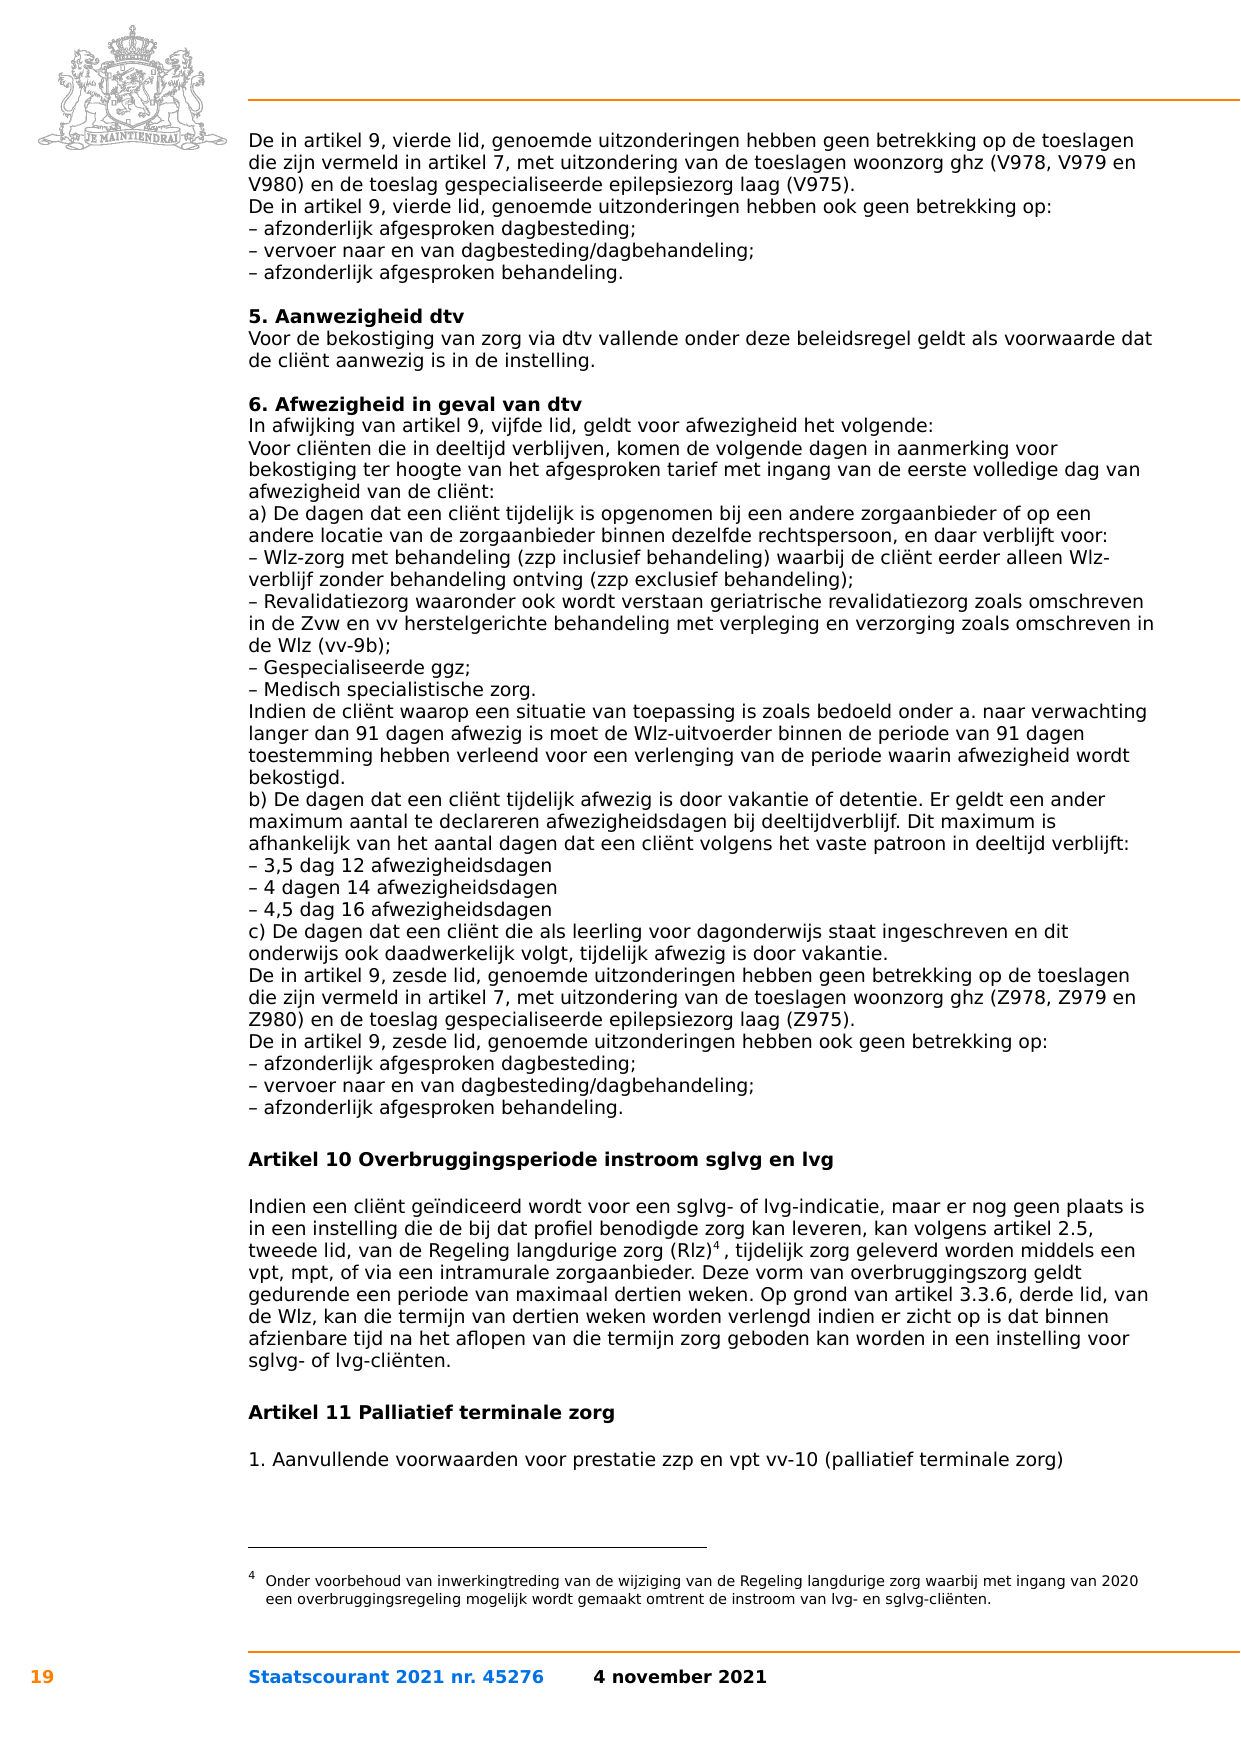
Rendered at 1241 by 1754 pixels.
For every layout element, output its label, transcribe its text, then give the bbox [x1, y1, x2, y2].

text De in artikel 9, zesde lid, genoemde uitzonderingen hebben ook geen betrekking op: [248, 1031, 1163, 1053]
text b) De dagen dat een cliënt tijdelijk afwezig is door vakantie of detentie. Er geldt een ander maximum aantal te declareren afwezigheidsdagen bij deeltijdverblijf. Dit maximum is afhankelijk van het aantal dagen dat een cliënt volgens het vaste patroon in deeltijd verblijft: [248, 789, 1163, 855]
text – afzonderlijk afgesproken behandeling. [248, 1097, 1163, 1119]
text De in artikel 9, zesde lid, genoemde uitzonderingen hebben geen betrekking op de toeslagen die zijn vermeld in artikel 7, met uitzondering van de toeslagen woonzorg ghz (Z978, Z979 en Z980) en de toeslag gespecialiseerde epilepsiezorg laag (Z975). [248, 965, 1163, 1031]
text – vervoer naar en van dagbesteding/dagbehandeling; [248, 240, 1163, 262]
subtitle 5. Aanwezigheid dtv [248, 306, 1163, 328]
text Indien een cliënt geïndiceerd wordt voor een sglvg- of lvg-indicatie, maar er nog geen plaats is in een instelling die de bij dat profiel benodigde zorg kan leveren, kan volgens artikel 2.5, tweede lid, van de Regeling langdurige zorg (Rlz), tijdelijk zorg geleverd worden middels een vpt, mpt, of via een intramurale zorgaanbieder. Deze vorm van overbruggingszorg geldt gedurende een periode van maximaal dertien weken. Op grond van artikel 3.3.6, derde lid, van de Wlz, kan die termijn van dertien weken worden verlengd indien er zicht op is dat binnen afzienbare tijd na het aflopen van die termijn zorg geboden kan worden in een instelling voor sglvg- of lvg-cliënten. [248, 1196, 1163, 1372]
text – Medisch specialistische zorg. [248, 679, 1163, 701]
text De in artikel 9, vierde lid, genoemde uitzonderingen hebben ook geen betrekking op: [248, 196, 1163, 218]
text – 4,5 dag 16 afwezigheidsdagen [248, 899, 1163, 921]
text – afzonderlijk afgesproken behandeling. [248, 262, 1163, 284]
text In afwijking van artikel 9, vijfde lid, geldt voor afwezigheid het volgende: [248, 415, 1163, 437]
text Onder voorbehoud van inwerkingtreding van de wijziging van de Regeling langdurige zorg waarbij met ingang van 2020 een overbruggingsregeling mogelijk wordt gemaakt omtrent de instroom van lvg- en sglvg-cliënten. [248, 1569, 1163, 1608]
text De in artikel 9, vierde lid, genoemde uitzonderingen hebben geen betrekking op de toeslagen die zijn vermeld in artikel 7, met uitzondering van de toeslagen woonzorg ghz (V978, V979 en V980) en de toeslag gespecialiseerde epilepsiezorg laag (V975). [248, 130, 1163, 196]
text c) De dagen dat een cliënt die als leerling voor dagonderwijs staat ingeschreven en dit onderwijs ook daadwerkelijk volgt, tijdelijk afwezig is door vakantie. [248, 921, 1163, 965]
subtitle 6. Afwezigheid in geval van dtv [248, 393, 1163, 415]
text – Revalidatiezorg waaronder ook wordt verstaan geriatrische revalidatiezorg zoals omschreven in de Zvw en vv herstelgerichte behandeling met verpleging en verzorging zoals omschreven in de Wlz (vv-9b); [248, 591, 1163, 657]
text a) De dagen dat een cliënt tijdelijk is opgenomen bij een andere zorgaanbieder of op een andere locatie van de zorgaanbieder binnen dezelfde rechtspersoon, en daar verblijft voor: [248, 503, 1163, 547]
text – Wlz-zorg met behandeling (zzp inclusief behandeling) waarbij de cliënt eerder alleen Wlz-verblijf zonder behandeling ontving (zzp exclusief behandeling); [248, 547, 1163, 591]
text – vervoer naar en van dagbesteding/dagbehandeling; [248, 1075, 1163, 1097]
subtitle Artikel 10 Overbruggingsperiode instroom sglvg en lvg [248, 1149, 1163, 1171]
text – afzonderlijk afgesproken dagbesteding; [248, 1053, 1163, 1075]
text 1. Aanvullende voorwaarden voor prestatie zzp en vpt vv-10 (palliatief terminale zorg) [248, 1448, 1163, 1471]
text Voor de bekostiging van zorg via dtv vallende onder deze beleidsregel geldt als voorwaarde dat de cliënt aanwezig is in de instelling. [248, 328, 1163, 372]
picture [38, 25, 227, 150]
text – afzonderlijk afgesproken dagbesteding; [248, 218, 1163, 240]
text Voor cliënten die in deeltijd verblijven, komen de volgende dagen in aanmerking voor bekostiging ter hoogte van het afgesproken tarief met ingang van de eerste volledige dag van afwezigheid van de cliënt: [248, 437, 1163, 503]
text – 4 dagen 14 afwezigheidsdagen [248, 877, 1163, 899]
text Indien de cliënt waarop een situatie van toepassing is zoals bedoeld onder a. naar verwachting langer dan 91 dagen afwezig is moet de Wlz-uitvoerder binnen de periode van 91 dagen toestemming hebben verleend voor een verlenging van de periode waarin afwezigheid wordt bekostigd. [248, 701, 1163, 789]
text – 3,5 dag 12 afwezigheidsdagen [248, 855, 1163, 877]
subtitle Artikel 11 Palliatief terminale zorg [248, 1402, 1163, 1423]
text – Gespecialiseerde ggz; [248, 657, 1163, 679]
